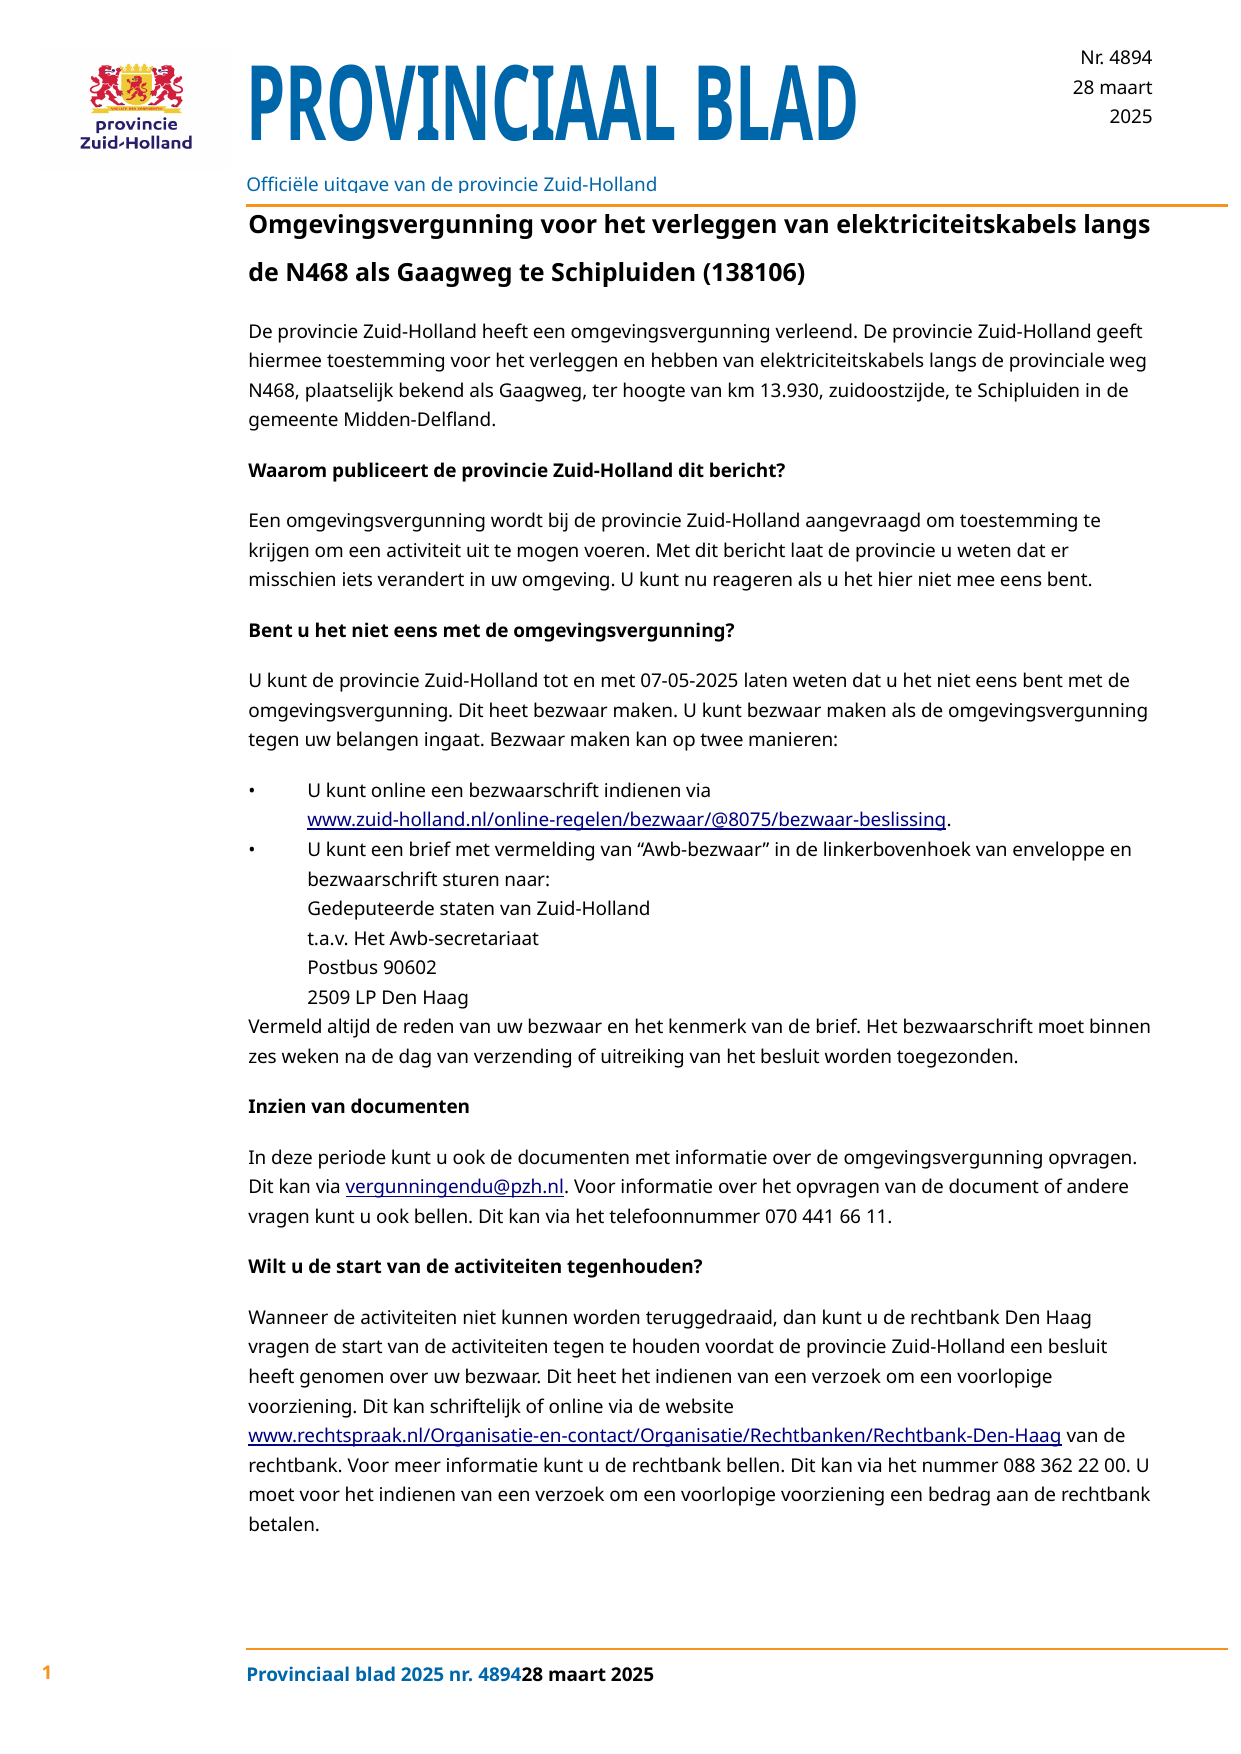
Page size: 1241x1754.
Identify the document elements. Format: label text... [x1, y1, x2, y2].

text Bent u het niet eens met de omgevingsvergunning? [248, 617, 1152, 643]
text Een omgevingsvergunning wordt bij de provincie Zuid-Holland aangevraagd om toestemming te krijgen om een activiteit uit te mogen voeren. Met dit bericht laat de provincie u weten dat er misschien iets verandert in uw omgeving. U kunt nu reageren als u het hier niet mee eens bent. [248, 507, 1152, 592]
text Vermeld altijd de reden van uw bezwaar en het kenmerk van de brief. Het bezwaarschrift moet binnen zes weken na de dag van verzending of uitreiking van het besluit worden toegezonden. [248, 1014, 1152, 1069]
list t.a.v. Het Awb-secretariaat [248, 925, 1152, 951]
text Wanneer de activiteiten niet kunnen worden teruggedraaid, dan kunt u de rechtbank Den Haag vragen de start van de activiteiten tegen te houden voordat de provincie Zuid-Holland een besluit heeft genomen over uw bezwaar. Dit heet het indienen van een verzoek om een voorlopige voorziening. Dit kan schriftelijk of online via de website www.rechtspraak.nl/Organisatie-en-contact/Organisatie/Rechtbanken/Rechtbank-Den-Haag van de rechtbank. Voor meer informatie kunt u de rechtbank bellen. Dit kan via het nummer 088 362 22 00. U moet voor het indienen van een verzoek om een voorlopige voorziening een bedrag aan de rechtbank betalen. [248, 1304, 1152, 1537]
list 2509 LP Den Haag [248, 984, 1152, 1010]
list Gedeputeerde staten van Zuid-Holland [248, 895, 1152, 921]
list U kunt online een bezwaarschrift indienen via www.zuid-holland.nl/online-regelen/bezwaar/@8075/bezwaar-beslissing. [248, 777, 1152, 832]
list U kunt een brief met vermelding van “Awb-bezwaar” in de linkerbovenhoek van enveloppe en bezwaarschrift sturen naar: [248, 836, 1152, 892]
text Omgevingsvergunning voor het verleggen van elektriciteitskabels langs de N468 als Gaagweg te Schipluiden (138106) [248, 207, 1152, 288]
text In deze periode kunt u ook de documenten met informatie over de omgevingsvergunning opvragen. Dit kan via vergunningendu@pzh.nl. Voor informatie over het opvragen van de document of andere vragen kunt u ook bellen. Dit kan via het telefoonnummer 070 441 66 11. [248, 1144, 1152, 1229]
text Wilt u de start van de activiteiten tegenhouden? [248, 1254, 1152, 1279]
picture [41, 47, 231, 172]
text De provincie Zuid-Holland heeft een omgevingsvergunning verleend. De provincie Zuid-Holland geeft hiermee toestemming voor het verleggen en hebben van elektriciteitskabels langs de provinciale weg N468, plaatselijk bekend als Gaagweg, ter hoogte van km 13.930, zuidoostzijde, te Schipluiden in de gemeente Midden-Delfland. [248, 318, 1152, 432]
text Inzien van documenten [248, 1094, 1152, 1119]
text Waarom publiceert de provincie Zuid-Holland dit bericht? [248, 457, 1152, 483]
text U kunt de provincie Zuid-Holland tot en met 07-05-2025 laten weten dat u het niet eens bent met de omgevingsvergunning. Dit heet bezwaar maken. U kunt bezwaar maken als de omgevingsvergunning tegen uw belangen ingaat. Bezwaar maken kan op twee manieren: [248, 667, 1152, 752]
list Postbus 90602 [248, 954, 1152, 980]
